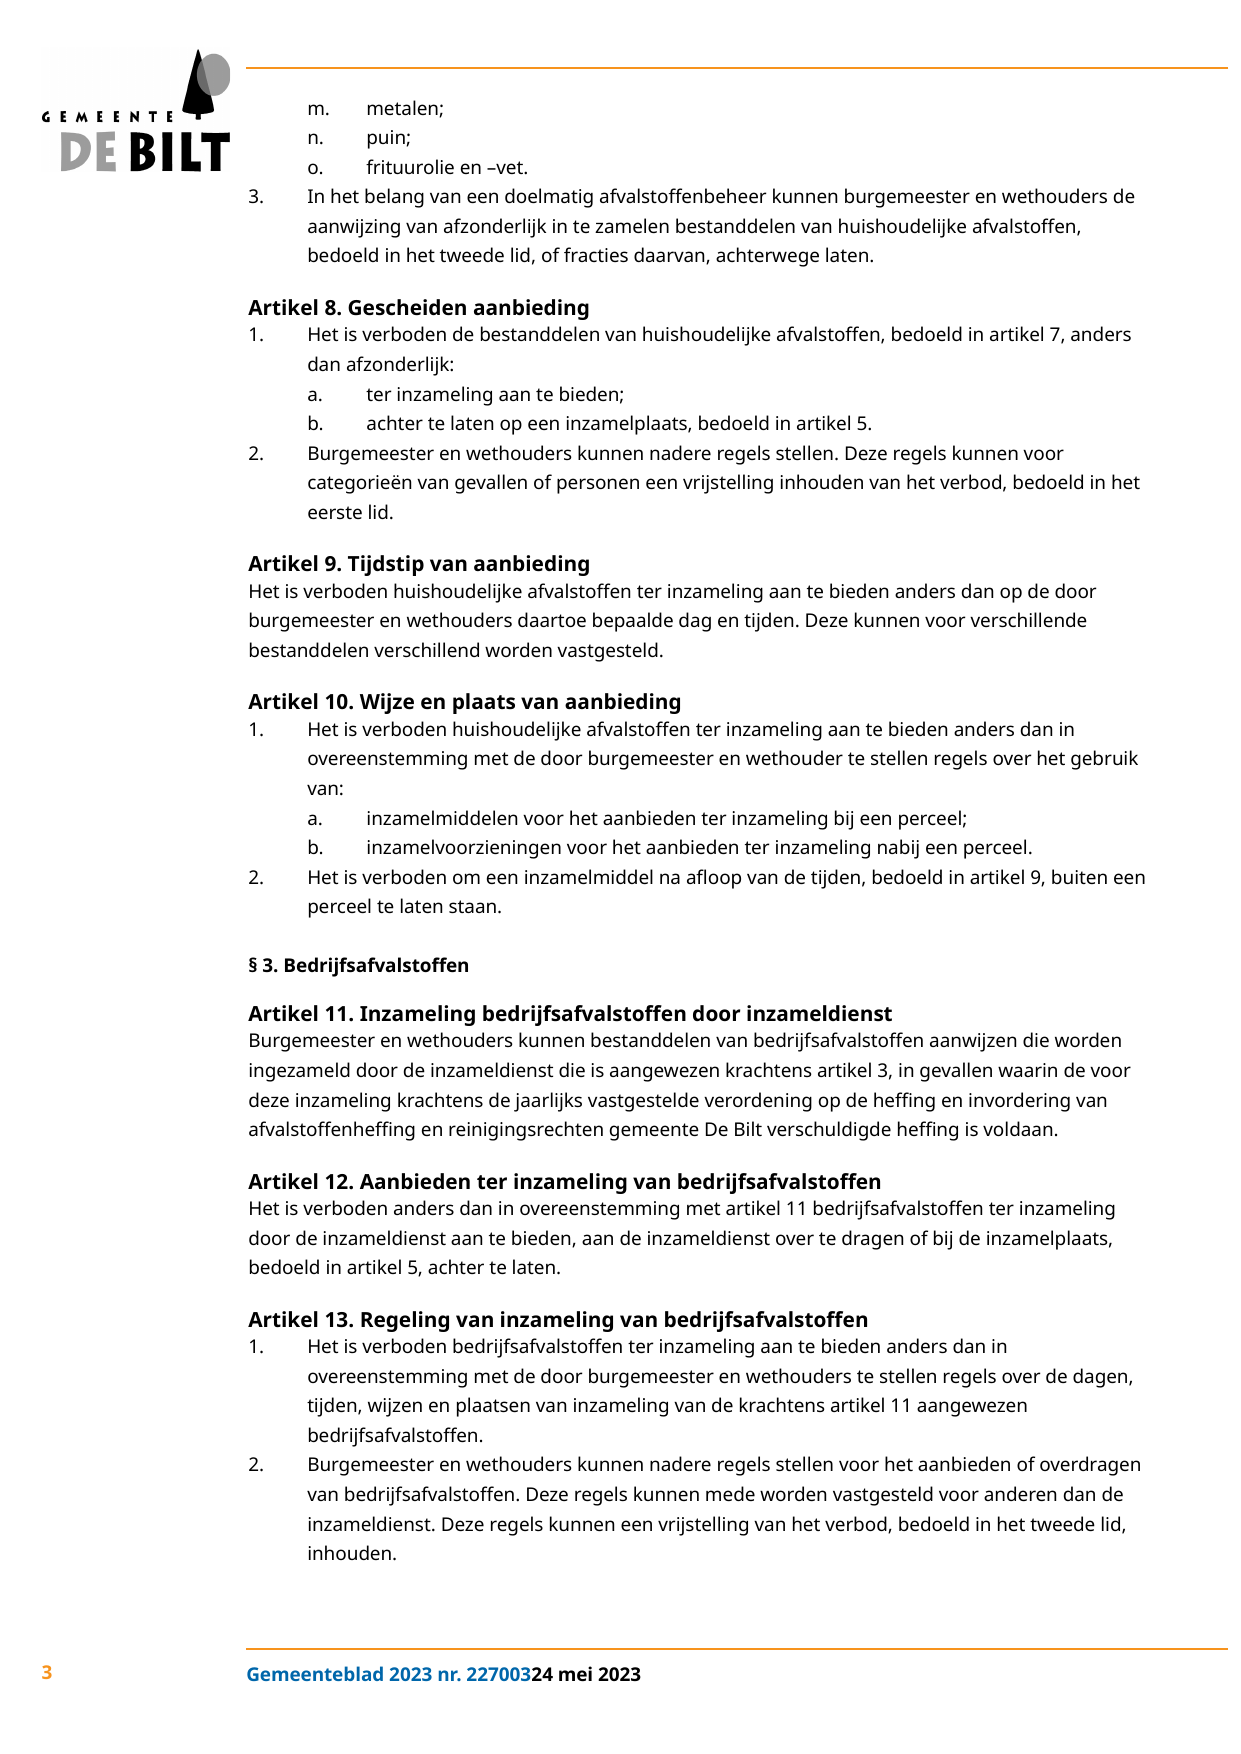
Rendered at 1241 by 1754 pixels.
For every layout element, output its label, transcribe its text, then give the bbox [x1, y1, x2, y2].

list inzamelvoorzieningen voor het aanbieden ter inzameling nabij een perceel. [307, 834, 1152, 860]
text Artikel 10. Wijze en plaats van aanbieding [248, 687, 1152, 716]
list frituurolie en –vet. [307, 154, 1152, 180]
picture [41, 47, 231, 172]
list Burgemeester en wethouders kunnen nadere regels stellen voor het aanbieden of overdragen van bedrijfsafvalstoffen. Deze regels kunnen mede worden vastgesteld voor anderen dan de inzameldienst. Deze regels kunnen een vrijstelling van het verbod, bedoeld in het tweede lid, inhouden. [248, 1452, 1152, 1566]
list Het is verboden de bestanddelen van huishoudelijke afvalstoffen, bedoeld in artikel 7, anders dan afzonderlijk: [248, 322, 1152, 377]
list inzamelmiddelen voor het aanbieden ter inzameling bij een perceel; [307, 805, 1152, 830]
list achter te laten op een inzamelplaats, bedoeld in artikel 5. [307, 410, 1152, 436]
list puin; [307, 124, 1152, 150]
list metalen; [307, 95, 1152, 121]
list Het is verboden bedrijfsafvalstoffen ter inzameling aan te bieden anders dan in overeenstemming met de door burgemeester en wethouders te stellen regels over de dagen, tijden, wijzen en plaatsen van inzameling van de krachtens artikel 11 aangewezen bedrijfsafvalstoffen. [248, 1333, 1152, 1448]
text § 3. Bedrijfsafvalstoffen [248, 953, 1152, 978]
list Het is verboden om een inzamelmiddel na afloop van de tijden, bedoeld in artikel 9, buiten een perceel te laten staan. [248, 864, 1152, 919]
text Artikel 13. Regeling van inzameling van bedrijfsafvalstoffen [248, 1305, 1152, 1333]
list Het is verboden huishoudelijke afvalstoffen ter inzameling aan te bieden anders dan in overeenstemming met de door burgemeester en wethouder te stellen regels over het gebruik van: [248, 716, 1152, 801]
list ter inzameling aan te bieden; [307, 381, 1152, 406]
text Artikel 11. Inzameling bedrijfsafvalstoffen door inzameldienst [248, 999, 1152, 1028]
text Het is verboden huishoudelijke afvalstoffen ter inzameling aan te bieden anders dan op de door burgemeester en wethouders daartoe bepaalde dag en tijden. Deze kunnen voor verschillende bestanddelen verschillend worden vastgesteld. [248, 578, 1152, 663]
text Artikel 8. Gescheiden aanbieding [248, 293, 1152, 322]
list Burgemeester en wethouders kunnen nadere regels stellen. Deze regels kunnen voor categorieën van gevallen of personen een vrijstelling inhouden van het verbod, bedoeld in het eerste lid. [248, 440, 1152, 525]
text Artikel 12. Aanbieden ter inzameling van bedrijfsafvalstoffen [248, 1167, 1152, 1195]
list In het belang van een doelmatig afvalstoffenbeheer kunnen burgemeester en wethouders de aanwijzing van afzonderlijk in te zamelen bestanddelen van huishoudelijke afvalstoffen, bedoeld in het tweede lid, of fracties daarvan, achterwege laten. [248, 183, 1152, 268]
text Artikel 9. Tijdstip van aanbieding [248, 549, 1152, 578]
text Burgemeester en wethouders kunnen bestanddelen van bedrijfsafvalstoffen aanwijzen die worden ingezameld door de inzameldienst die is aangewezen krachtens artikel 3, in gevallen waarin de voor deze inzameling krachtens de jaarlijks vastgestelde verordening op de heffing en invordering van afvalstoffenheffing en reinigingsrechten gemeente De Bilt verschuldigde heffing is voldaan. [248, 1028, 1152, 1142]
text Het is verboden anders dan in overeenstemming met artikel 11 bedrijfsafvalstoffen ter inzameling door de inzameldienst aan te bieden, aan de inzameldienst over te dragen of bij de inzamelplaats, bedoeld in artikel 5, achter te laten. [248, 1195, 1152, 1280]
